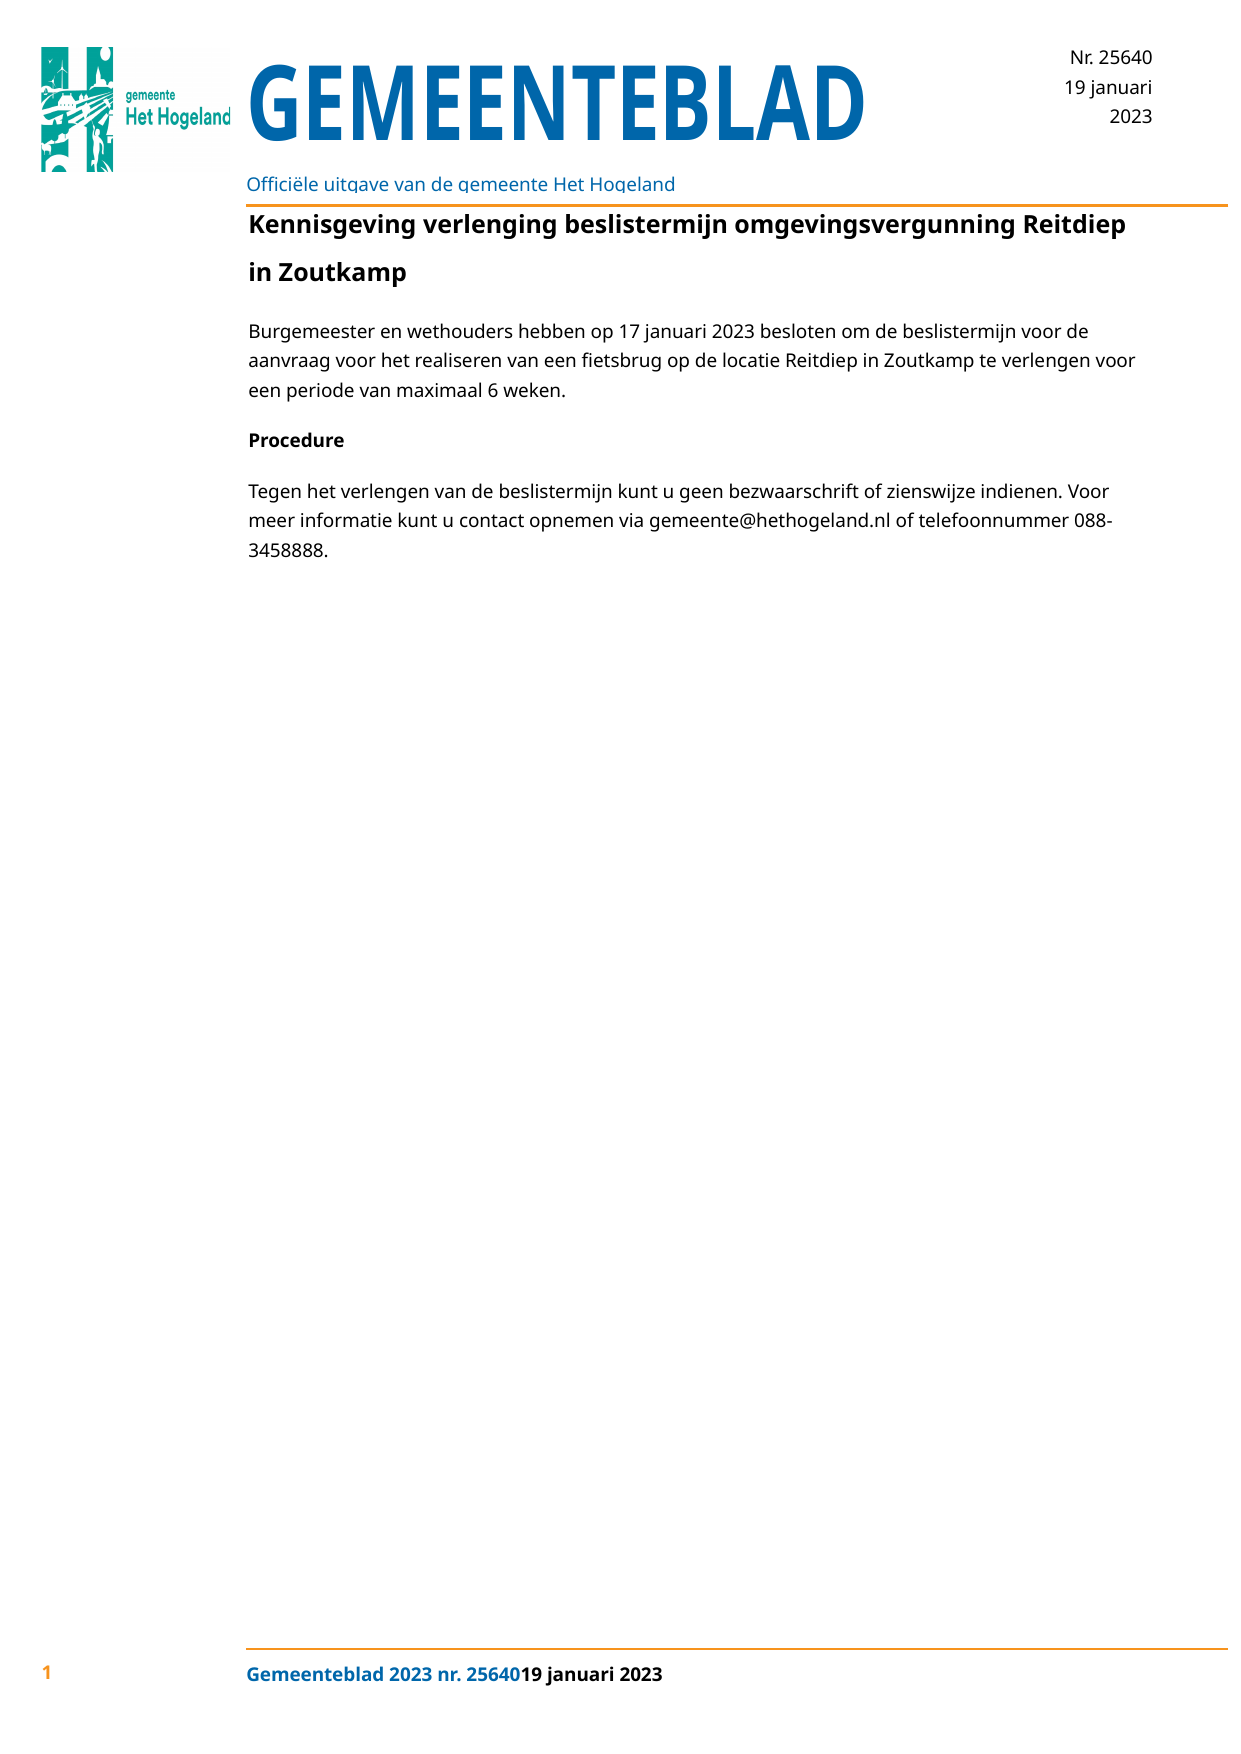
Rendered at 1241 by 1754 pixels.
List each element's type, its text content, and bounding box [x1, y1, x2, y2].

text Tegen het verlengen van de beslistermijn kunt u geen bezwaarschrift of zienswijze indienen. Voor meer informatie kunt u contact opnemen via gemeente@hethogeland.nl of telefoonnummer 088-3458888. [248, 478, 1152, 563]
text Procedure [248, 427, 1152, 453]
text Burgemeester en wethouders hebben op 17 januari 2023 besloten om de beslistermijn voor de aanvraag voor het realiseren van een fietsbrug op de locatie Reitdiep in Zoutkamp te verlengen voor een periode van maximaal 6 weken. [248, 318, 1152, 403]
text Kennisgeving verlenging beslistermijn omgevingsvergunning Reitdiep in Zoutkamp [248, 207, 1152, 288]
picture [41, 47, 231, 172]
